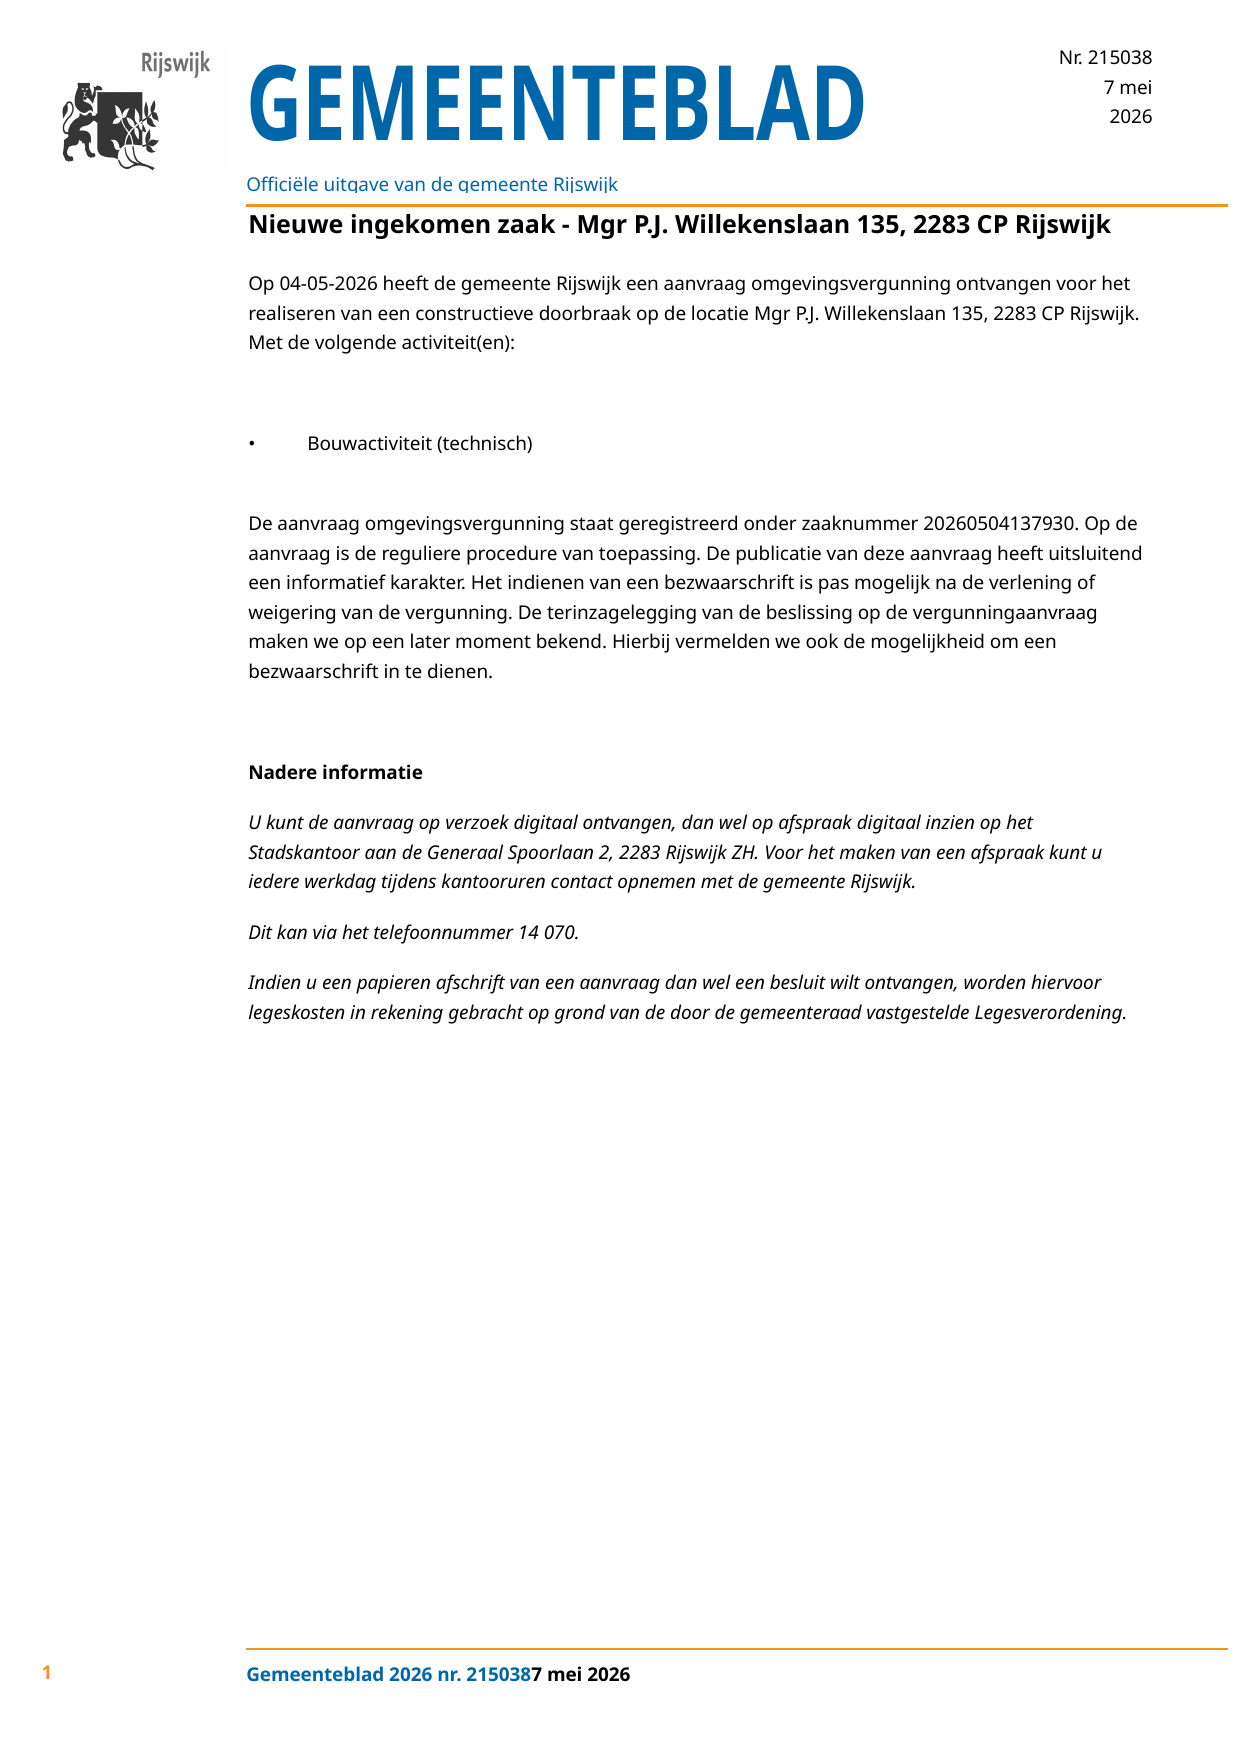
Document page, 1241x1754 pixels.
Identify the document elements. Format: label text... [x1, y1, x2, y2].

text Dit kan via het telefoonnummer 14 070. [248, 919, 1152, 945]
text U kunt de aanvraag op verzoek digitaal ontvangen, dan wel op afspraak digitaal inzien op het Stadskantoor aan de Generaal Spoorlaan 2, 2283 Rijswijk ZH. Voor het maken van een afspraak kunt u iedere werkdag tijdens kantooruren contact opnemen met de gemeente Rijswijk. [248, 809, 1152, 894]
text Nadere informatie [248, 759, 1152, 785]
text De aanvraag omgevingsvergunning staat geregistreerd onder zaaknummer 20260504137930. Op de aanvraag is de reguliere procedure van toepassing. De publicatie van deze aanvraag heeft uitsluitend een informatief karakter. Het indienen van een bezwaarschrift is pas mogelijk na de verlening of weigering van de vergunning. De terinzagelegging van de beslissing op de vergunningaanvraag maken we op een later moment bekend. Hierbij vermelden we ook de mogelijkheid om een bezwaarschrift in te dienen. [248, 510, 1152, 684]
list Bouwactiviteit (technisch) [248, 430, 1152, 456]
text Op 04-05-2026 heeft de gemeente Rijswijk een aanvraag omgevingsvergunning ontvangen voor het realiseren van een constructieve doorbraak op de locatie Mgr P.J. Willekenslaan 135, 2283 CP Rijswijk. Met de volgende activiteit(en): [248, 270, 1152, 355]
picture [41, 47, 231, 172]
text Nieuwe ingekomen zaak - Mgr P.J. Willekenslaan 135, 2283 CP Rijswijk [248, 207, 1152, 241]
text Indien u een papieren afschrift van een aanvraag dan wel een besluit wilt ontvangen, worden hiervoor legeskosten in rekening gebracht op grond van de door de gemeenteraad vastgestelde Legesverordening. [248, 969, 1152, 1025]
